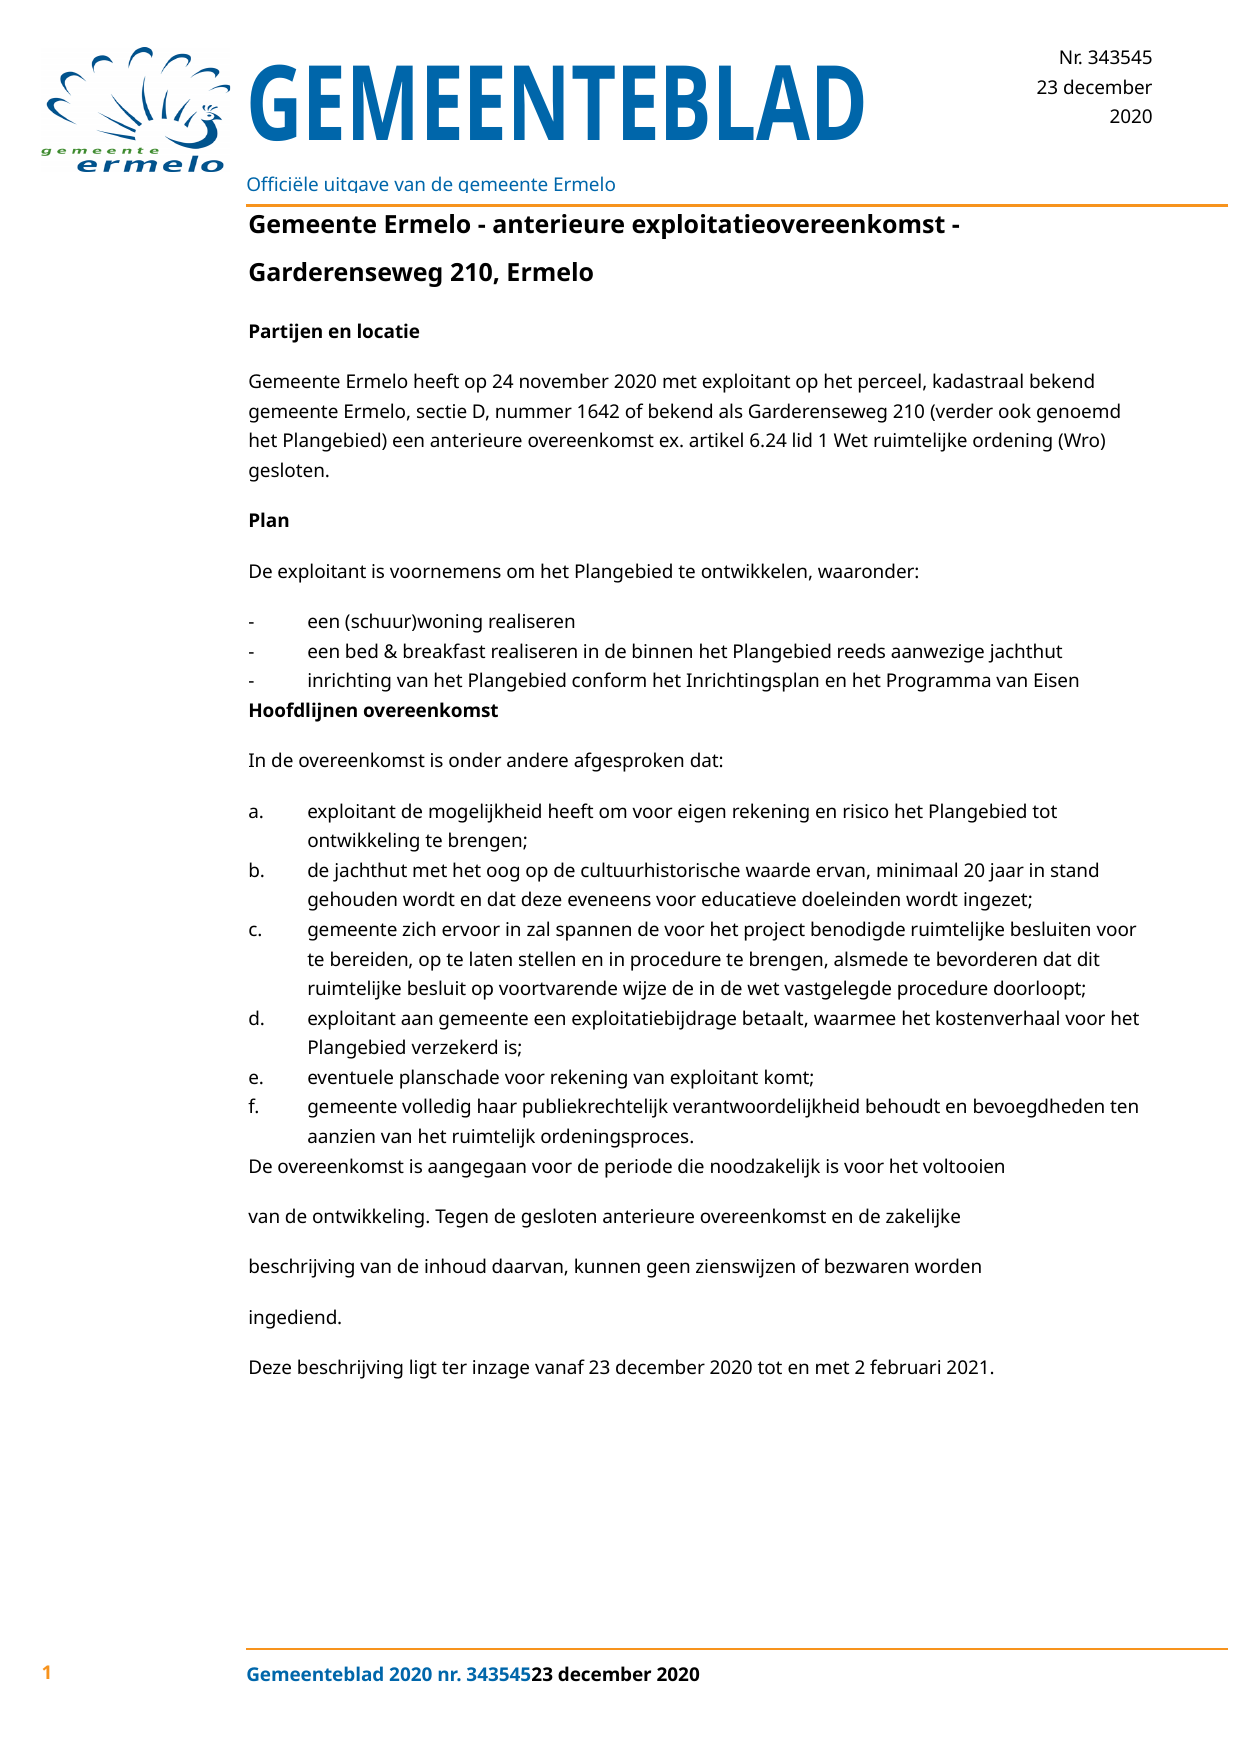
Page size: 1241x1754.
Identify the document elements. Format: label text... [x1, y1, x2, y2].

text Plan [248, 507, 1152, 533]
text beschrijving van de inhoud daarvan, kunnen geen zienswijzen of bezwaren worden [248, 1254, 1152, 1279]
list een bed & breakfast realiseren in de binnen het Plangebied reeds aanwezige jachthut [248, 638, 1152, 664]
picture [41, 47, 231, 172]
list exploitant de mogelijkheid heeft om voor eigen rekening en risico het Plangebied tot ontwikkeling te brengen; [248, 798, 1152, 853]
text Partijen en locatie [248, 318, 1152, 344]
list gemeente volledig haar publiekrechtelijk verantwoordelijkheid behoudt en bevoegdheden ten aanzien van het ruimtelijk ordeningsproces. [248, 1094, 1152, 1149]
text ingediend. [248, 1304, 1152, 1330]
text Deze beschrijving ligt ter inzage vanaf 23 december 2020 tot en met 2 februari 2021. [248, 1354, 1152, 1380]
list eventuele planschade voor rekening van exploitant komt; [248, 1064, 1152, 1090]
text Gemeente Ermelo heeft op 24 november 2020 met exploitant op het perceel, kadastraal bekend gemeente Ermelo, sectie D, nummer 1642 of bekend als Garderenseweg 210 (verder ook genoemd het Plangebied) een anterieure overeenkomst ex. artikel 6.24 lid 1 Wet ruimtelijke ordening (Wro) gesloten. [248, 368, 1152, 483]
text In de overeenkomst is onder andere afgesproken dat: [248, 747, 1152, 773]
text Gemeente Ermelo - anterieure exploitatieovereenkomst - Garderenseweg 210, Ermelo [248, 207, 1152, 288]
list een (schuur)woning realiseren [248, 608, 1152, 634]
list exploitant aan gemeente een exploitatiebijdrage betaalt, waarmee het kostenverhaal voor het Plangebied verzekerd is; [248, 1005, 1152, 1060]
text De overeenkomst is aangegaan voor de periode die noodzakelijk is voor het voltooien [248, 1153, 1152, 1179]
list inrichting van het Plangebied conform het Inrichtingsplan en het Programma van Eisen [248, 667, 1152, 693]
list de jachthut met het oog op de cultuurhistorische waarde ervan, minimaal 20 jaar in stand gehouden wordt en dat deze eveneens voor educatieve doeleinden wordt ingezet; [248, 857, 1152, 912]
list gemeente zich ervoor in zal spannen de voor het project benodigde ruimtelijke besluiten voor te bereiden, op te laten stellen en in procedure te brengen, alsmede te bevorderen dat dit ruimtelijke besluit op voortvarende wijze de in de wet vastgelegde procedure doorloopt; [248, 916, 1152, 1001]
text De exploitant is voornemens om het Plangebied te ontwikkelen, waaronder: [248, 558, 1152, 584]
text Hoofdlijnen overeenkomst [248, 697, 1152, 723]
text van de ontwikkeling. Tegen de gesloten anterieure overeenkomst en de zakelijke [248, 1203, 1152, 1229]
